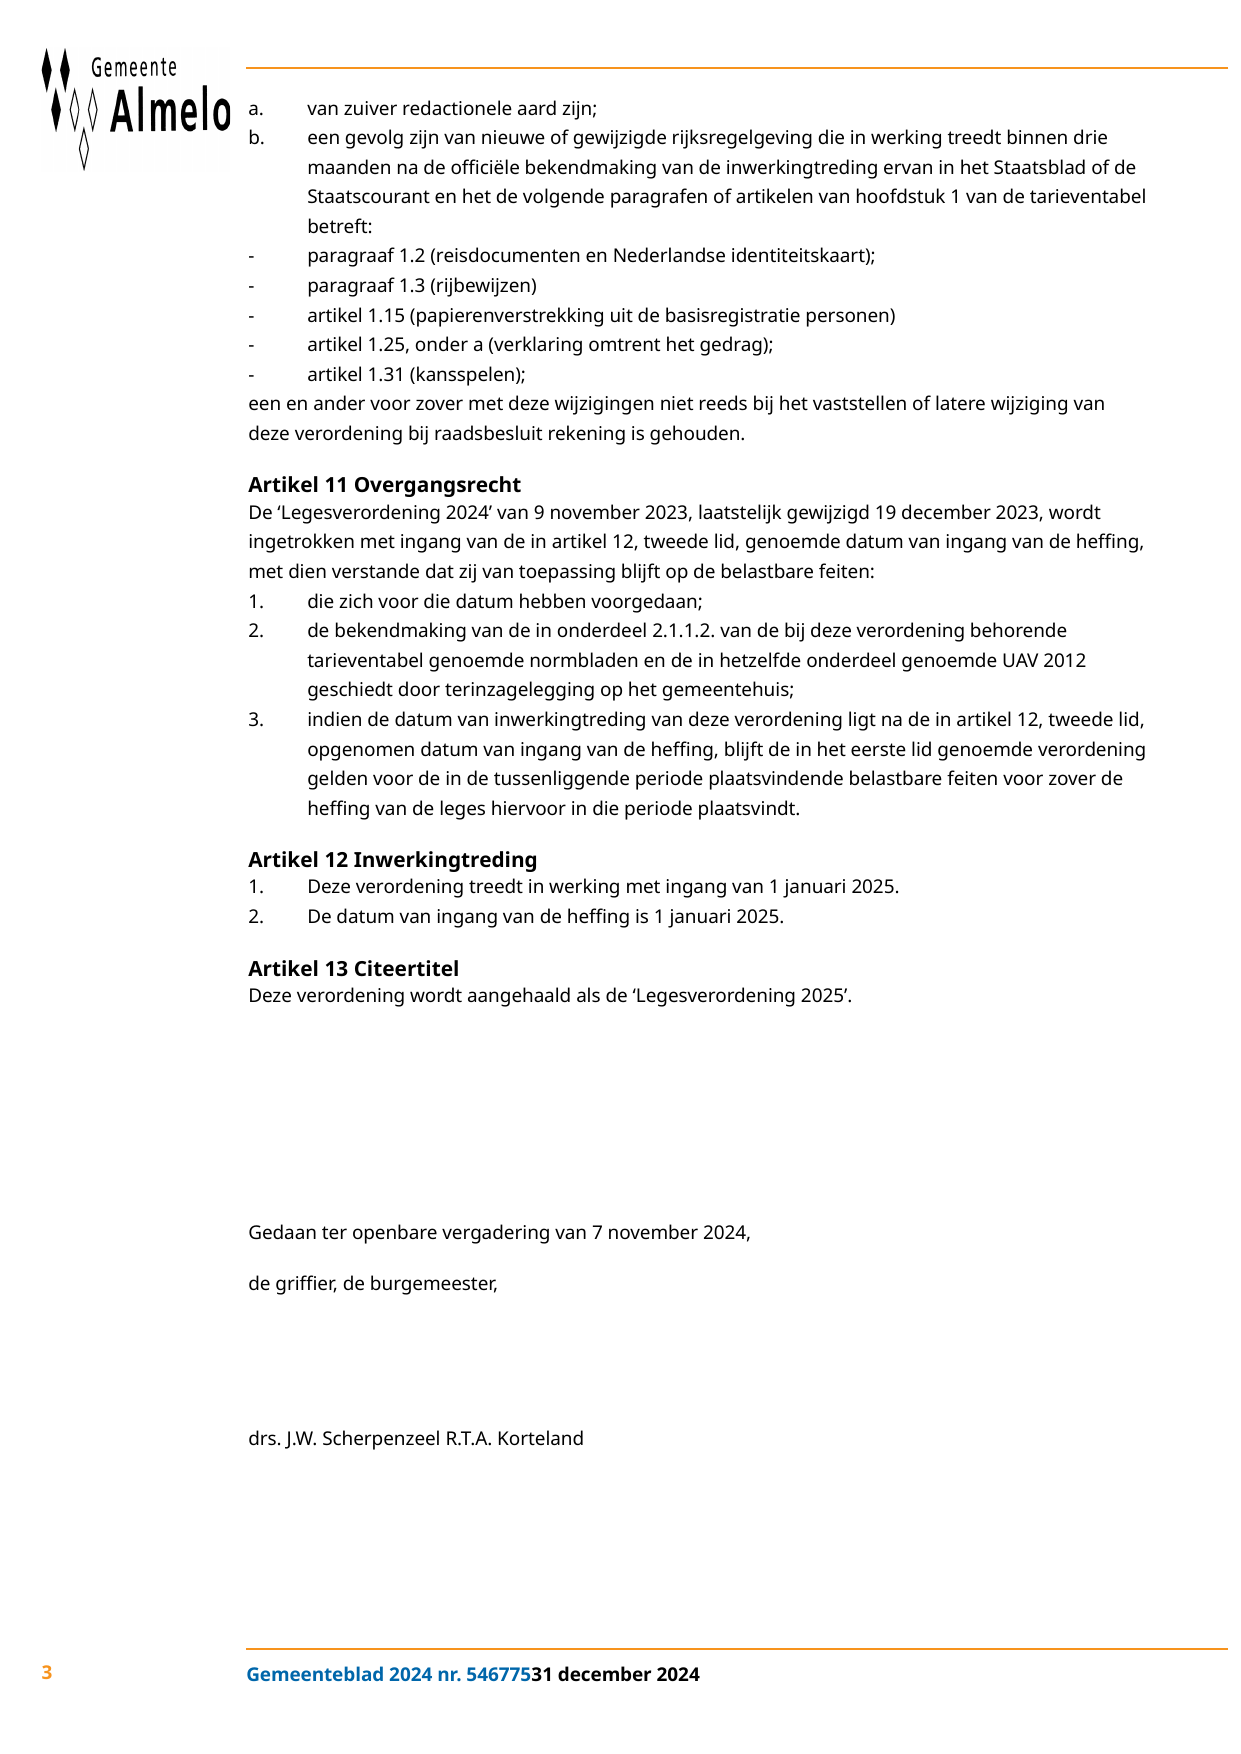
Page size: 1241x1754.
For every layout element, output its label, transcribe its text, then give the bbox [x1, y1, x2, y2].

list een gevolg zijn van nieuwe of gewijzigde rijksregelgeving die in werking treedt binnen drie maanden na de officiële bekendmaking van de inwerkingtreding ervan in het Staatsblad of de Staatscourant en het de volgende paragrafen of artikelen van hoofdstuk 1 van de tarieventabel betreft: [248, 124, 1152, 239]
list paragraaf 1.2 (reisdocumenten en Nederlandse identiteitskaart); [248, 243, 1152, 268]
text Gedaan ter openbare vergadering van 7 november 2024, [248, 1219, 1152, 1244]
picture [41, 47, 231, 172]
text drs. J.W. Scherpenzeel R.T.A. Korteland [248, 1425, 1152, 1450]
text de griffier, de burgemeester, [248, 1270, 1152, 1296]
list artikel 1.15 (papierenverstrekking uit de basisregistratie personen) [248, 302, 1152, 328]
list artikel 1.31 (kansspelen); [248, 361, 1152, 387]
text een en ander voor zover met deze wijzigingen niet reeds bij het vaststellen of latere wijziging van deze verordening bij raadsbesluit rekening is gehouden. [248, 391, 1152, 446]
text De ‘Legesverordening 2024’ van 9 november 2023, laatstelijk gewijzigd 19 december 2023, wordt ingetrokken met ingang van de in artikel 12, tweede lid, genoemde datum van ingang van de heffing, met dien verstande dat zij van toepassing blijft op de belastbare feiten: [248, 499, 1152, 584]
text Artikel 13 Citeertitel [248, 954, 1152, 982]
list De datum van ingang van de heffing is 1 januari 2025. [248, 903, 1152, 929]
list die zich voor die datum hebben voorgedaan; [248, 588, 1152, 613]
list de bekendmaking van de in onderdeel 2.1.1.2. van de bij deze verordening behorende tarieventabel genoemde normbladen en de in hetzelfde onderdeel genoemde UAV 2012 geschiedt door terinzagelegging op het gemeentehuis; [248, 617, 1152, 702]
text Deze verordening wordt aangehaald als de ‘Legesverordening 2025’. [248, 982, 1152, 1008]
list paragraaf 1.3 (rijbewijzen) [248, 272, 1152, 298]
text Artikel 12 Inwerkingtreding [248, 845, 1152, 874]
list indien de datum van inwerkingtreding van deze verordening ligt na de in artikel 12, tweede lid, opgenomen datum van ingang van de heffing, blijft de in het eerste lid genoemde verordening gelden voor de in de tussenliggende periode plaatsvindende belastbare feiten voor zover de heffing van de leges hiervoor in die periode plaatsvindt. [248, 706, 1152, 821]
list van zuiver redactionele aard zijn; [248, 95, 1152, 121]
list Deze verordening treedt in werking met ingang van 1 januari 2025. [248, 874, 1152, 899]
text Artikel 11 Overgangsrecht [248, 471, 1152, 499]
list artikel 1.25, onder a (verklaring omtrent het gedrag); [248, 331, 1152, 357]
